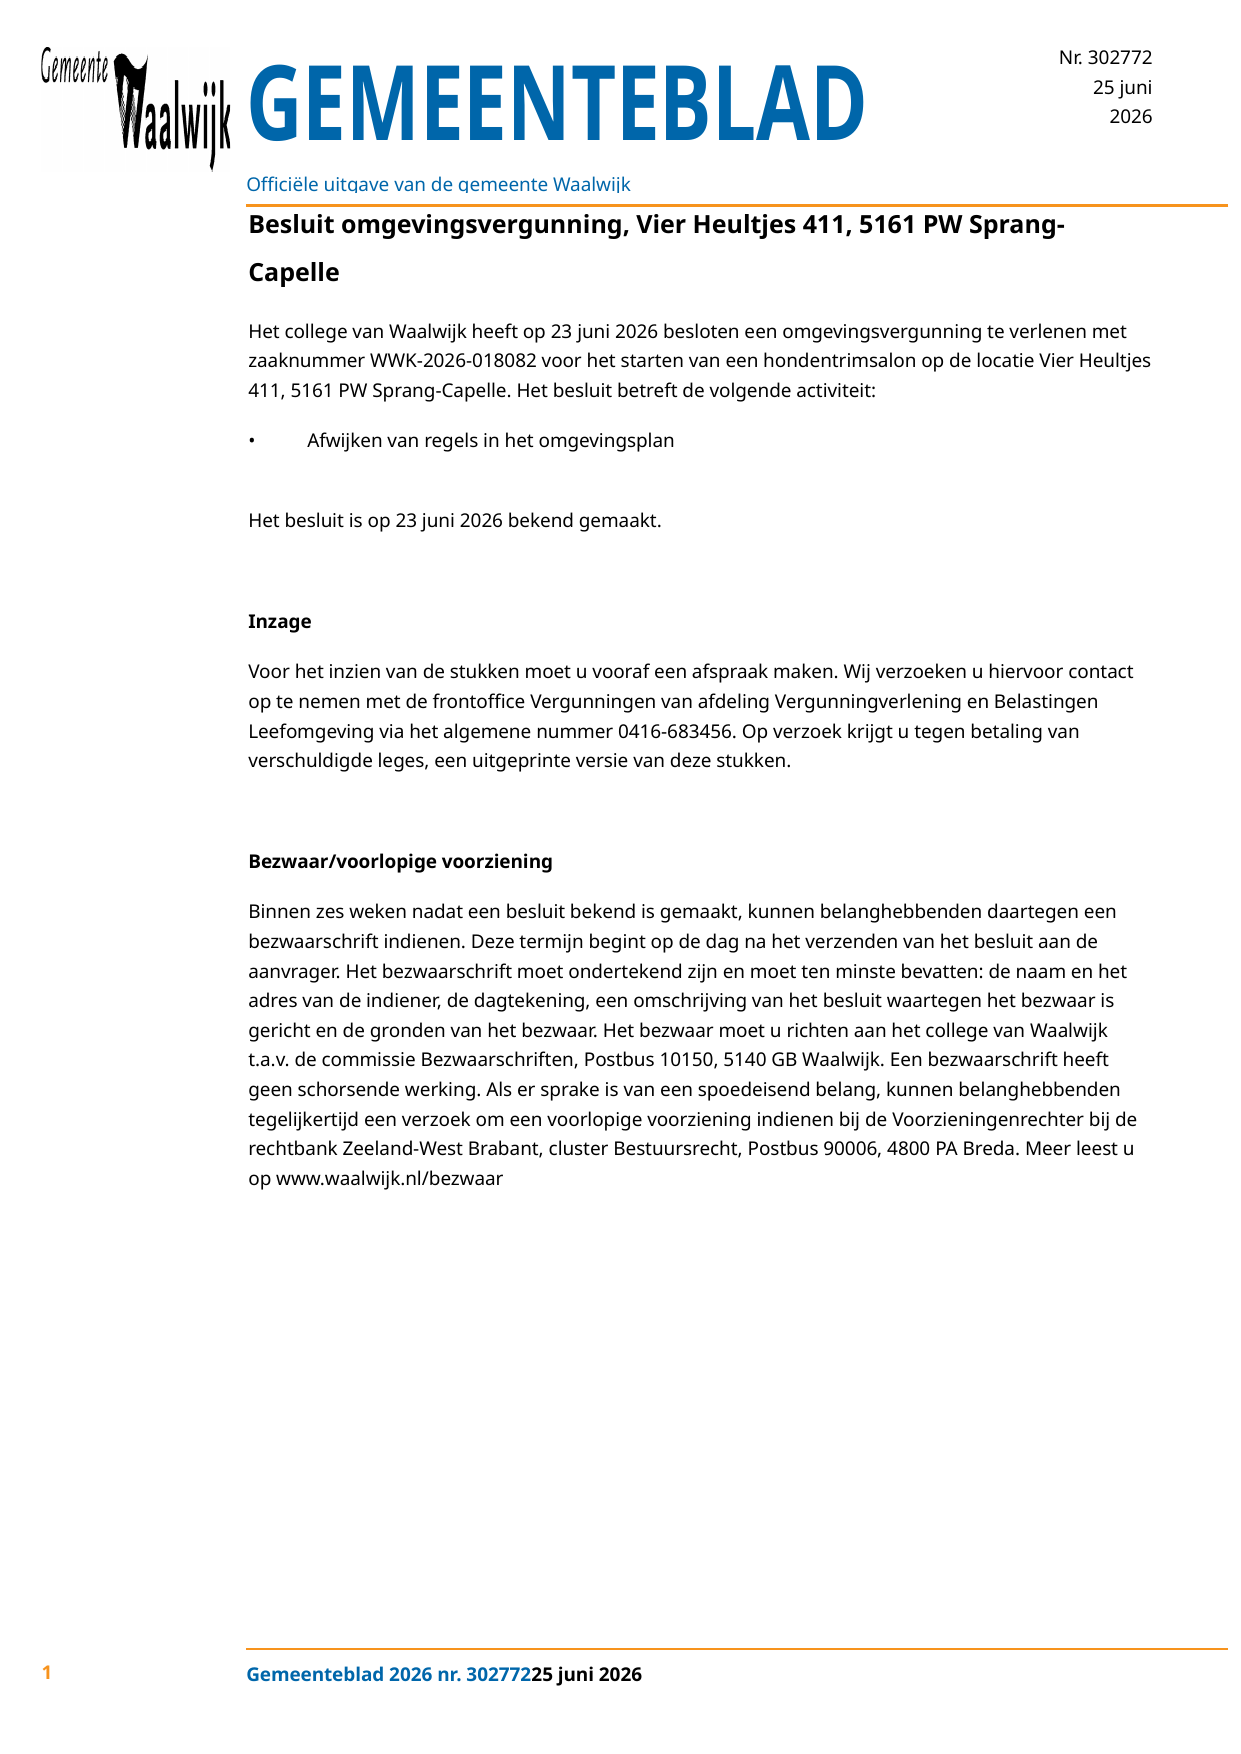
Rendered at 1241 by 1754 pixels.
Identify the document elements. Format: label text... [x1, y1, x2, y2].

text Besluit omgevingsvergunning, Vier Heultjes 411, 5161 PW Sprang-Capelle [248, 207, 1152, 288]
text Binnen zes weken nadat een besluit bekend is gemaakt, kunnen belanghebbenden daartegen een bezwaarschrift indienen. Deze termijn begint op de dag na het verzenden van het besluit aan de aanvrager. Het bezwaarschrift moet ondertekend zijn en moet ten minste bevatten: de naam en het adres van de indiener, de dagtekening, een omschrijving van het besluit waartegen het bezwaar is gericht en de gronden van het bezwaar. Het bezwaar moet u richten aan het college van Waalwijk t.a.v. de commissie Bezwaarschriften, Postbus 10150, 5140 GB Waalwijk. Een bezwaarschrift heeft geen schorsende werking. Als er sprake is van een spoedeisend belang, kunnen belanghebbenden tegelijkertijd een verzoek om een voorlopige voorziening indienen bij de Voorzieningenrechter bij de rechtbank Zeeland-West Brabant, cluster Bestuursrecht, Postbus 90006, 4800 PA Breda. Meer leest u op www.waalwijk.nl/bezwaar [248, 899, 1152, 1191]
text Inzage [248, 608, 1152, 634]
text Het besluit is op 23 juni 2026 bekend gemaakt. [248, 507, 1152, 533]
text Het college van Waalwijk heeft op 23 juni 2026 besloten een omgevingsvergunning te verlenen met zaaknummer WWK-2026-018082 voor het starten van een hondentrimsalon op de locatie Vier Heultjes 411, 5161 PW Sprang-Capelle. Het besluit betreft de volgende activiteit: [248, 318, 1152, 403]
text Voor het inzien van de stukken moet u vooraf een afspraak maken. Wij verzoeken u hiervoor contact op te nemen met de frontoffice Vergunningen van afdeling Vergunningverlening en Belastingen Leefomgeving via het algemene nummer 0416-683456. Op verzoek krijgt u tegen betaling van verschuldigde leges, een uitgeprinte versie van deze stukken. [248, 659, 1152, 773]
list Afwijken van regels in het omgevingsplan [248, 427, 1152, 453]
picture [41, 47, 231, 172]
text Bezwaar/voorlopige voorziening [248, 848, 1152, 874]
